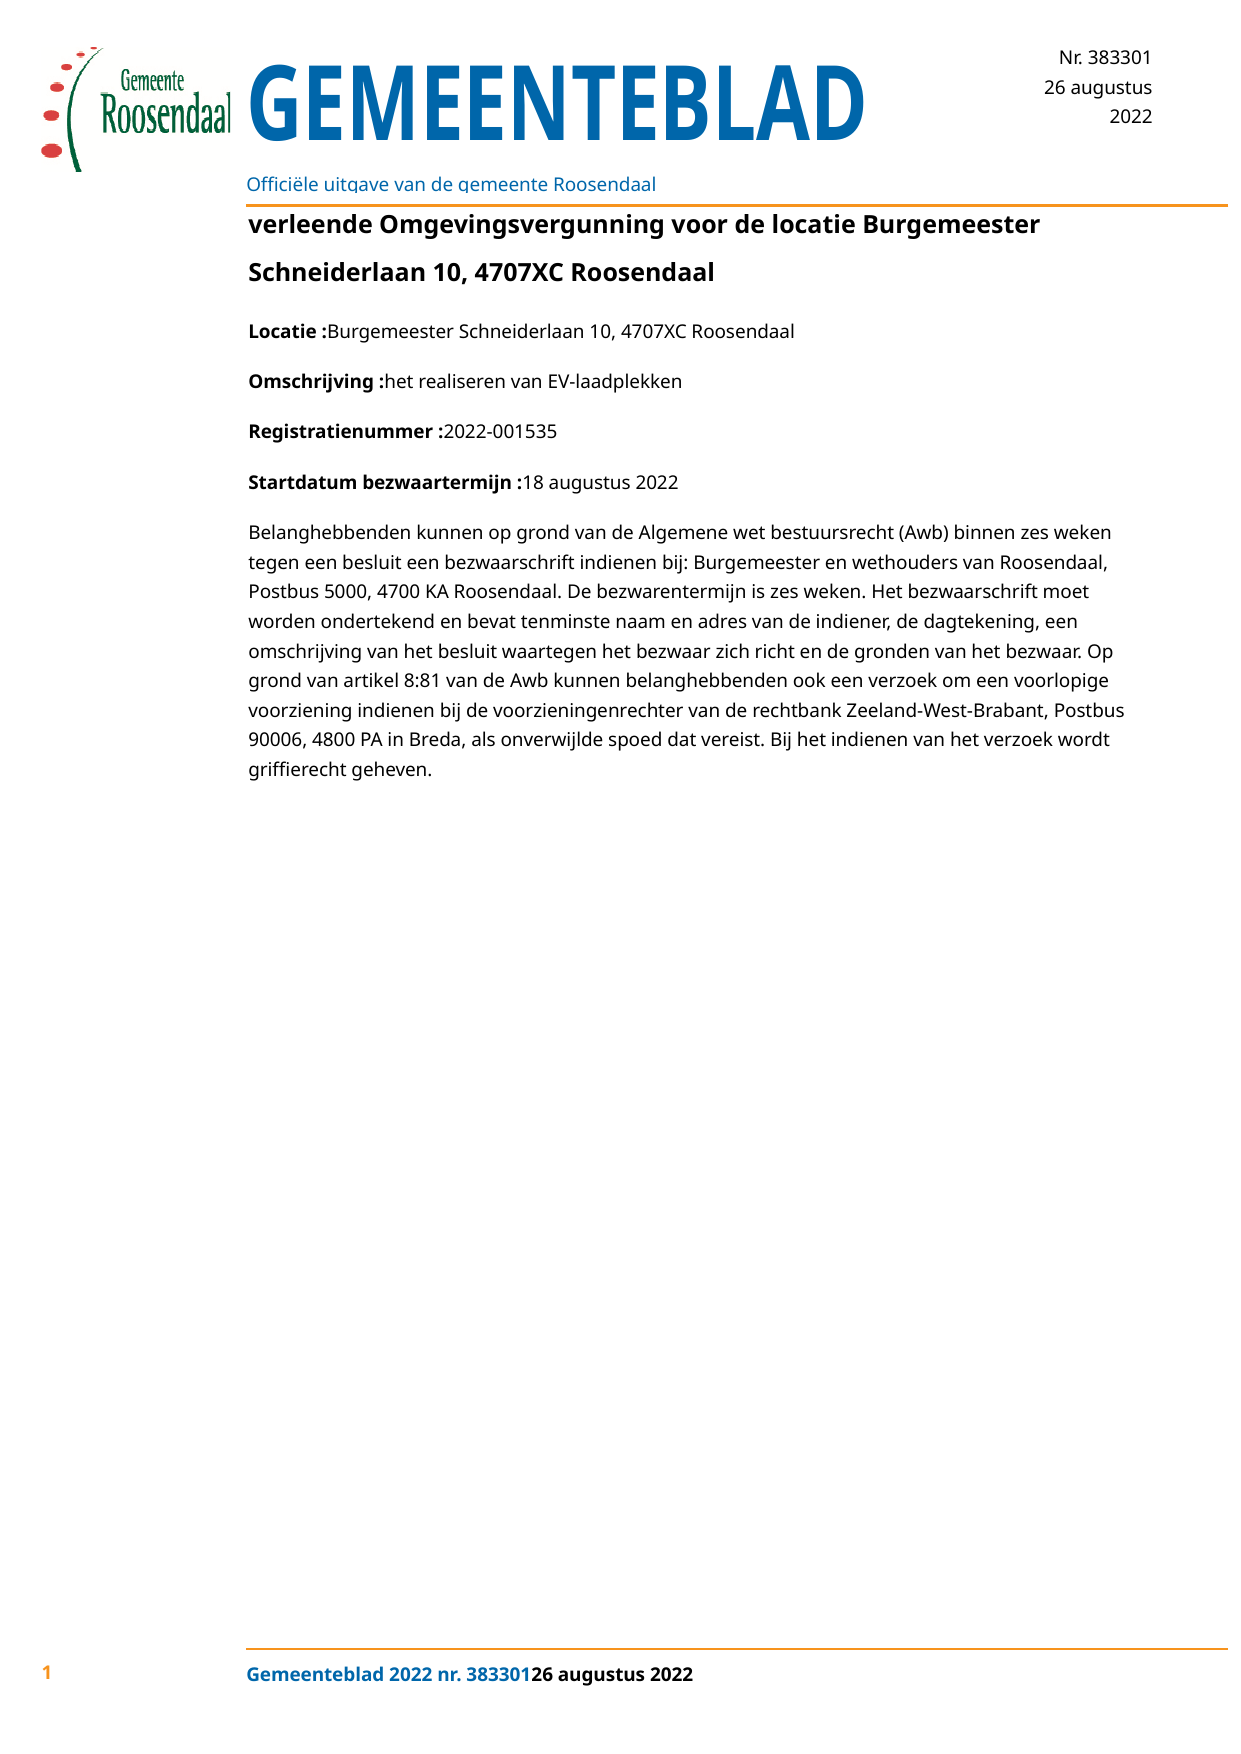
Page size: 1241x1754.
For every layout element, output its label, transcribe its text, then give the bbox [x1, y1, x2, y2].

text Registratienummer :2022-001535 [248, 419, 1152, 444]
text Startdatum bezwaartermijn :18 augustus 2022 [248, 469, 1152, 495]
text verleende Omgevingsvergunning voor de locatie Burgemeester Schneiderlaan 10, 4707XC Roosendaal [248, 207, 1152, 288]
picture [41, 47, 231, 172]
text Omschrijving :het realiseren van EV-laadplekken [248, 368, 1152, 394]
text Locatie :Burgemeester Schneiderlaan 10, 4707XC Roosendaal [248, 318, 1152, 344]
text Belanghebbenden kunnen op grond van de Algemene wet bestuursrecht (Awb) binnen zes weken tegen een besluit een bezwaarschrift indienen bij: Burgemeester en wethouders van Roosendaal, Postbus 5000, 4700 KA Roosendaal. De bezwarentermijn is zes weken. Het bezwaarschrift moet worden ondertekend en bevat tenminste naam en adres van de indiener, de dagtekening, een omschrijving van het besluit waartegen het bezwaar zich richt en de gronden van het bezwaar. Op grond van artikel 8:81 van de Awb kunnen belanghebbenden ook een verzoek om een voorlopige voorziening indienen bij de voorzieningenrechter van de rechtbank Zeeland-West-Brabant, Postbus 90006, 4800 PA in Breda, als onverwijlde spoed dat vereist. Bij het indienen van het verzoek wordt griffierecht geheven. [248, 519, 1152, 782]
